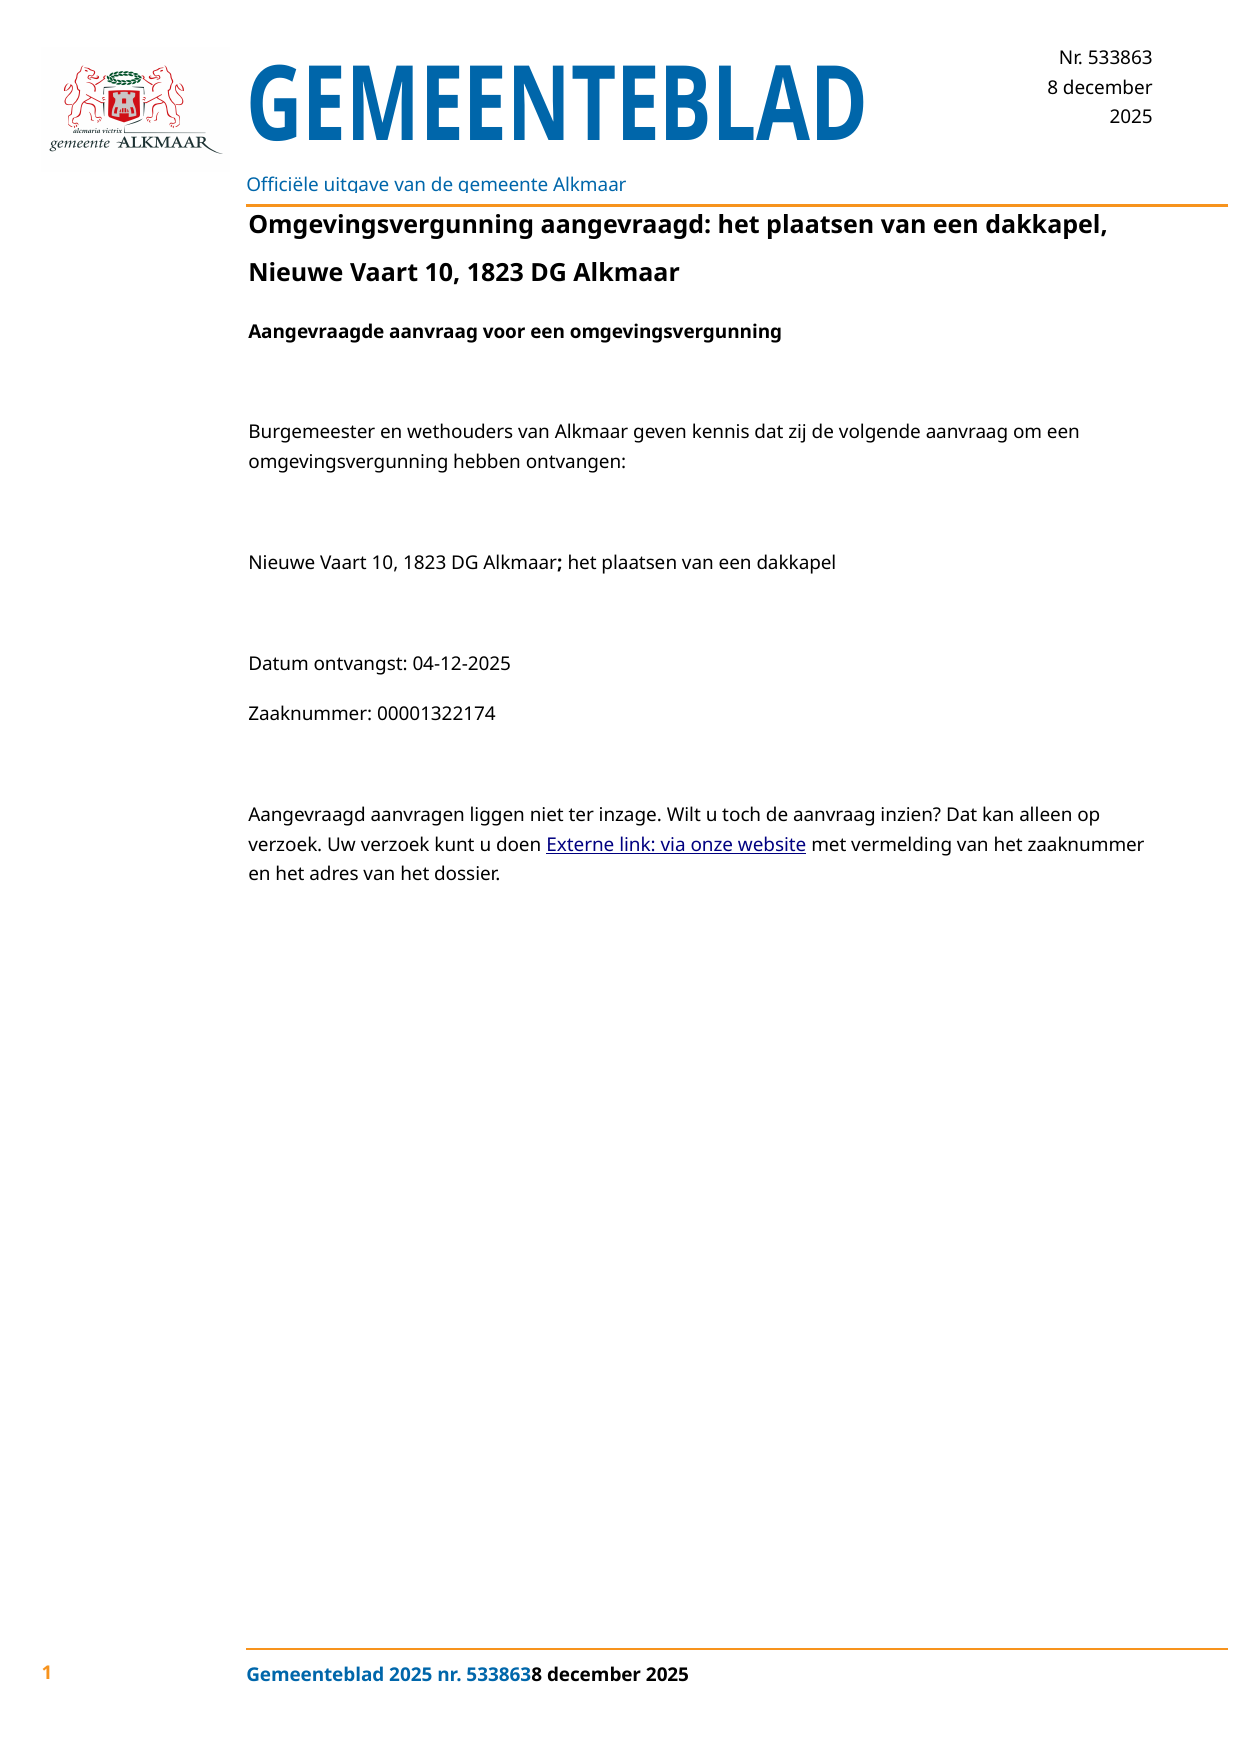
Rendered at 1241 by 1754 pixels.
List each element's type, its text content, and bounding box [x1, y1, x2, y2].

text Aangevraagde aanvraag voor een omgevingsvergunning [248, 318, 1152, 344]
text Omgevingsvergunning aangevraagd: het plaatsen van een dakkapel, Nieuwe Vaart 10, 1823 DG Alkmaar [248, 207, 1152, 288]
picture [41, 47, 231, 172]
text Burgemeester en wethouders van Alkmaar geven kennis dat zij de volgende aanvraag om een omgevingsvergunning hebben ontvangen: [248, 419, 1152, 474]
text Zaaknummer: 00001322174 [248, 700, 1152, 726]
text Datum ontvangst: 04-12-2025 [248, 650, 1152, 676]
text Nieuwe Vaart 10, 1823 DG Alkmaar; het plaatsen van een dakkapel [248, 549, 1152, 575]
text Aangevraagd aanvragen liggen niet ter inzage. Wilt u toch de aanvraag inzien? Dat kan alleen op verzoek. Uw verzoek kunt u doen Externe link: via onze website met vermelding van het zaaknummer en het adres van het dossier. [248, 801, 1152, 886]
